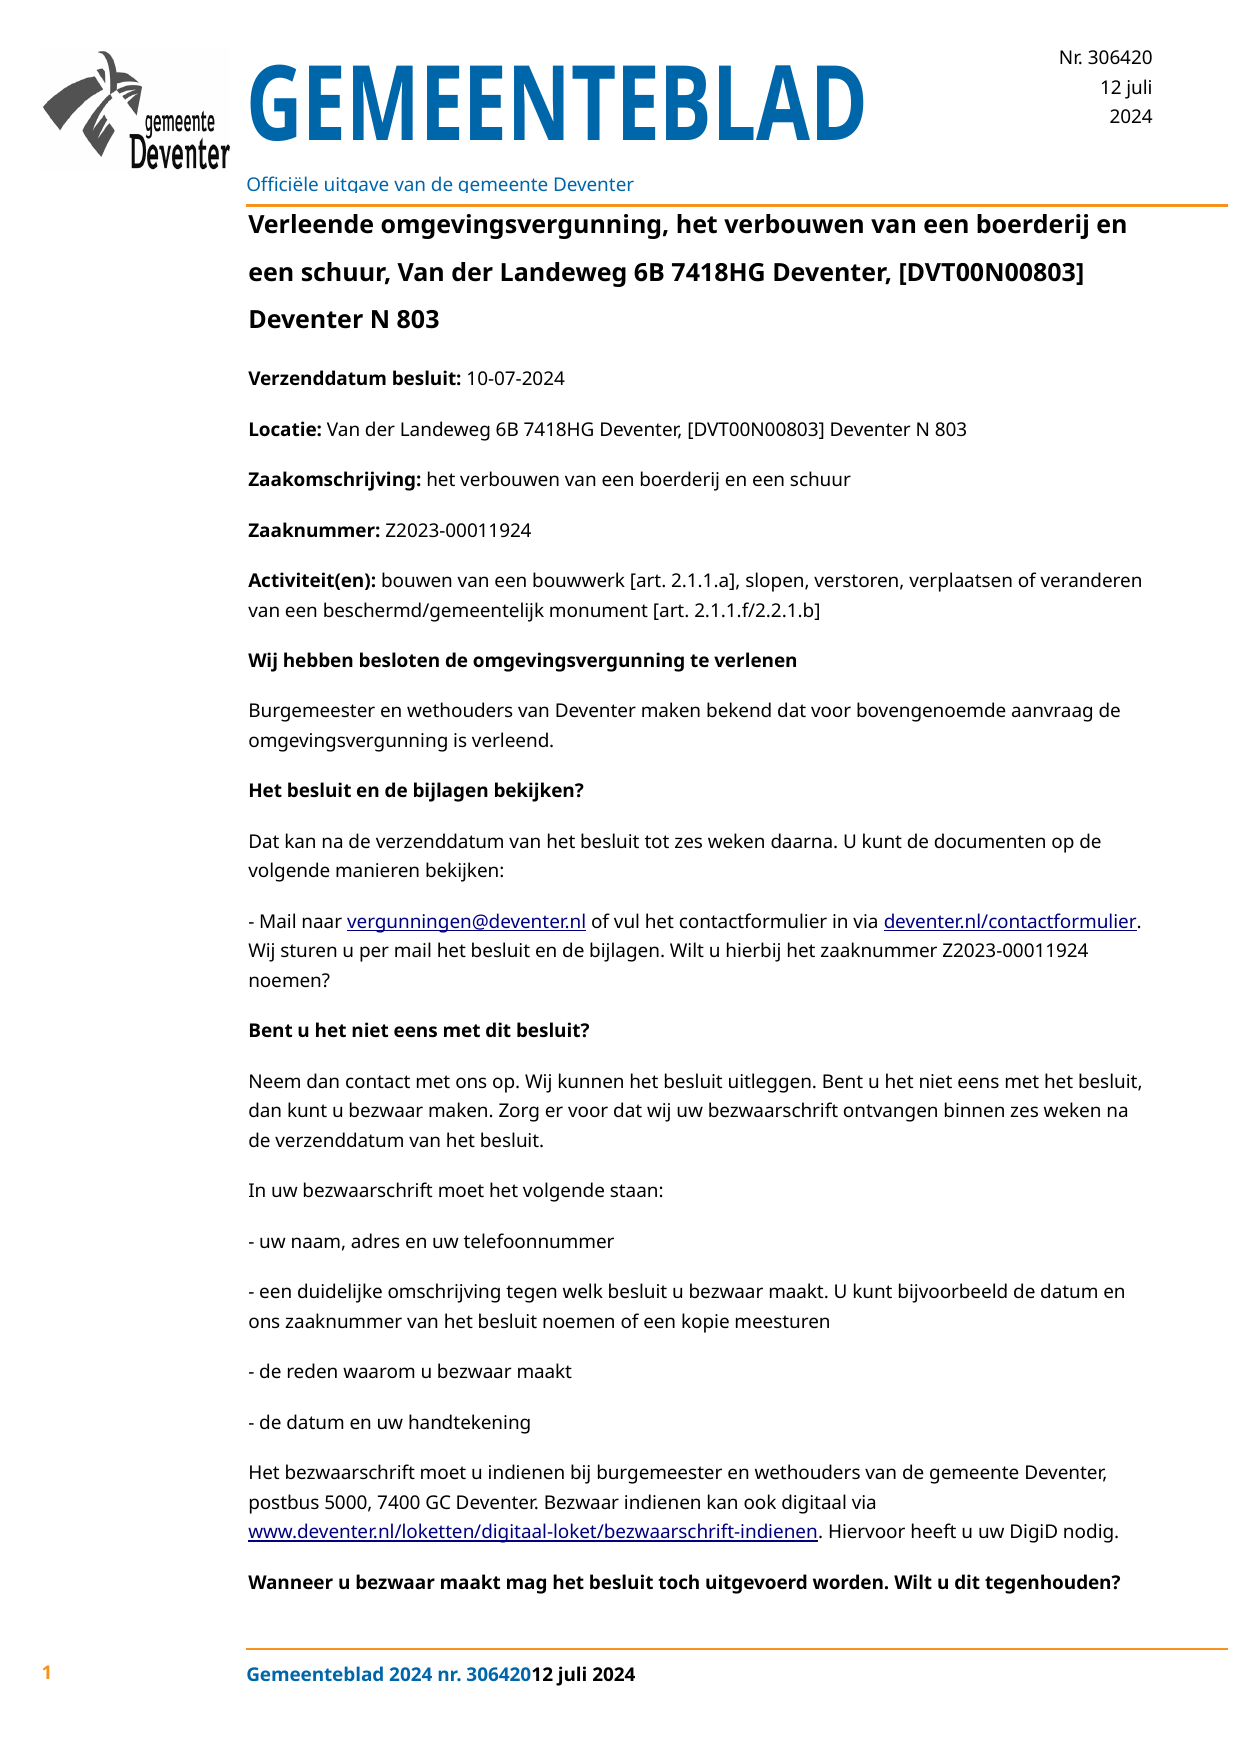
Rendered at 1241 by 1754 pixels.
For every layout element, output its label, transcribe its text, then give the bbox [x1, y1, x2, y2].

text Wij hebben besloten de omgevingsvergunning te verlenen [248, 647, 1152, 673]
text - de datum en uw handtekening [248, 1409, 1152, 1434]
text Locatie: Van der Landeweg 6B 7418HG Deventer, [DVT00N00803] Deventer N 803 [248, 416, 1152, 442]
text Wanneer u bezwaar maakt mag het besluit toch uitgevoerd worden. Wilt u dit tegenhouden? [248, 1569, 1152, 1594]
text Zaakomschrijving: het verbouwen van een boerderij en een schuur [248, 466, 1152, 492]
text Het bezwaarschrift moet u indienen bij burgemeester en wethouders van de gemeente Deventer, postbus 5000, 7400 GC Deventer. Bezwaar indienen kan ook digitaal via www.deventer.nl/loketten/digitaal-loket/bezwaarschrift-indienen. Hiervoor heeft u uw DigiD nodig. [248, 1459, 1152, 1544]
text Dat kan na de verzenddatum van het besluit tot zes weken daarna. U kunt de documenten op de volgende manieren bekijken: [248, 828, 1152, 883]
text - Mail naar vergunningen@deventer.nl of vul het contactformulier in via deventer.nl/contactformulier. Wij sturen u per mail het besluit en de bijlagen. Wilt u hierbij het zaaknummer Z2023-00011924 noemen? [248, 908, 1152, 993]
text Neem dan contact met ons op. Wij kunnen het besluit uitleggen. Bent u het niet eens met het besluit, dan kunt u bezwaar maken. Zorg er voor dat wij uw bezwaarschrift ontvangen binnen zes weken na de verzenddatum van het besluit. [248, 1068, 1152, 1153]
picture [41, 47, 231, 172]
text Verleende omgevingsvergunning, het verbouwen van een boerderij en een schuur, Van der Landeweg 6B 7418HG Deventer, [DVT00N00803] Deventer N 803 [248, 207, 1152, 336]
text Bent u het niet eens met dit besluit? [248, 1018, 1152, 1043]
text - uw naam, adres en uw telefoonnummer [248, 1228, 1152, 1254]
text - de reden waarom u bezwaar maakt [248, 1358, 1152, 1384]
text Burgemeester en wethouders van Deventer maken bekend dat voor bovengenoemde aanvraag de omgevingsvergunning is verleend. [248, 698, 1152, 753]
text Het besluit en de bijlagen bekijken? [248, 778, 1152, 803]
text Activiteit(en): bouwen van een bouwwerk [art. 2.1.1.a], slopen, verstoren, verplaatsen of veranderen van een beschermd/gemeentelijk monument [art. 2.1.1.f/2.2.1.b] [248, 567, 1152, 622]
text Verzenddatum besluit: 10-07-2024 [248, 366, 1152, 391]
text - een duidelijke omschrijving tegen welk besluit u bezwaar maakt. U kunt bijvoorbeeld de datum en ons zaaknummer van het besluit noemen of een kopie meesturen [248, 1278, 1152, 1334]
text Zaaknummer: Z2023-00011924 [248, 517, 1152, 542]
text In uw bezwaarschrift moet het volgende staan: [248, 1178, 1152, 1203]
